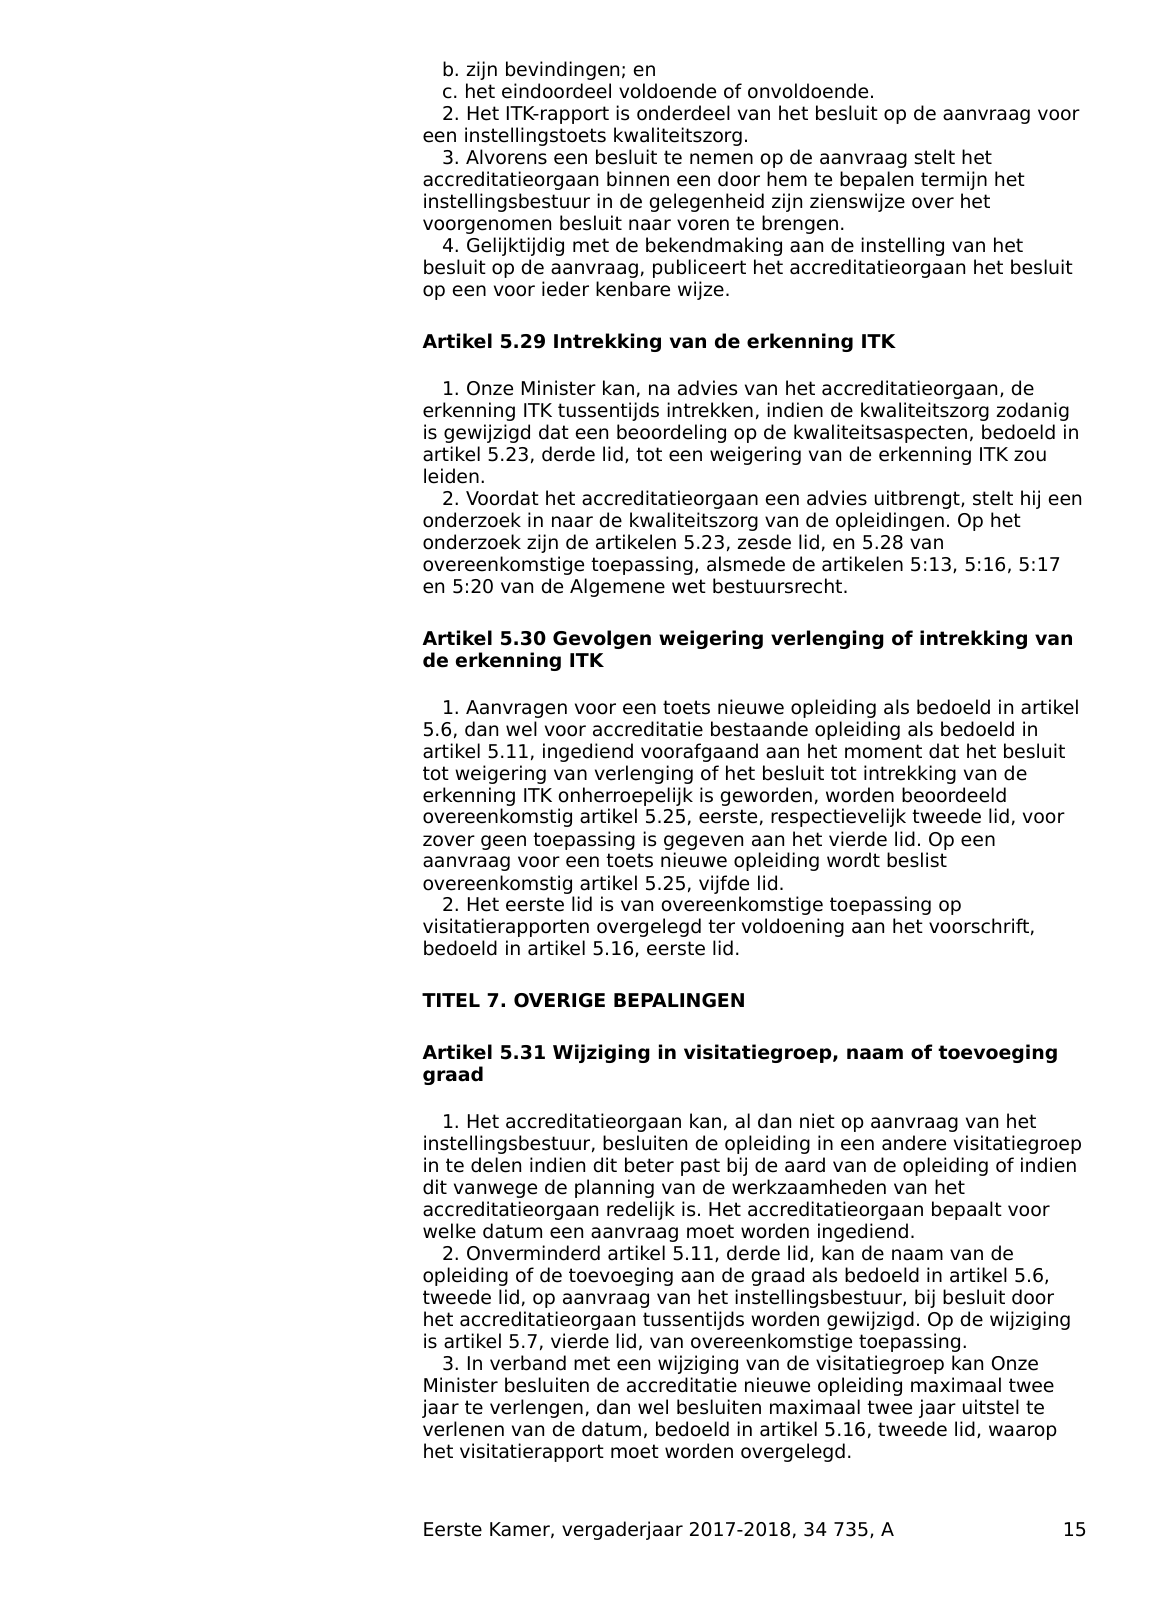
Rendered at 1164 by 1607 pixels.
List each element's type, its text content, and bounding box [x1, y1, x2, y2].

subtitle TITEL 7. OVERIGE BEPALINGEN [422, 990, 1087, 1012]
text 2. Het eerste lid is van overeenkomstige toepassing op visitatierapporten overgelegd ter voldoening aan het voorschrift, bedoeld in artikel 5.16, eerste lid. [422, 894, 1087, 960]
text 2. Voordat het accreditatieorgaan een advies uitbrengt, stelt hij een onderzoek in naar de kwaliteitszorg van de opleidingen. Op het onderzoek zijn de artikelen 5.23, zesde lid, en 5.28 van overeenkomstige toepassing, alsmede de artikelen 5:13, 5:16, 5:17 en 5:20 van de Algemene wet bestuursrecht. [422, 488, 1087, 598]
text 3. Alvorens een besluit te nemen op de aanvraag stelt het accreditatieorgaan binnen een door hem te bepalen termijn het instellingsbestuur in de gelegenheid zijn zienswijze over het voorgenomen besluit naar voren te brengen. [422, 147, 1087, 235]
subtitle Artikel 5.31 Wijziging in visitatiegroep, naam of toevoeging graad [422, 1042, 1087, 1086]
subtitle Artikel 5.29 Intrekking van de erkenning ITK [422, 331, 1087, 353]
text 1. Het accreditatieorgaan kan, al dan niet op aanvraag van het instellingsbestuur, besluiten de opleiding in een andere visitatiegroep in te delen indien dit beter past bij de aard van de opleiding of indien dit vanwege de planning van de werkzaamheden van het accreditatieorgaan redelijk is. Het accreditatieorgaan bepaalt voor welke datum een aanvraag moet worden ingediend. [422, 1111, 1087, 1243]
text c. het eindoordeel voldoende of onvoldoende. [422, 81, 1087, 103]
text b. zijn bevindingen; en [422, 59, 1087, 81]
subtitle Artikel 5.30 Gevolgen weigering verlenging of intrekking van de erkenning ITK [422, 628, 1087, 672]
text 2. Onverminderd artikel 5.11, derde lid, kan de naam van de opleiding of de toevoeging aan de graad als bedoeld in artikel 5.6, tweede lid, op aanvraag van het instellingsbestuur, bij besluit door het accreditatieorgaan tussentijds worden gewijzigd. Op de wijziging is artikel 5.7, vierde lid, van overeenkomstige toepassing. [422, 1243, 1087, 1353]
text 2. Het ITK-rapport is onderdeel van het besluit op de aanvraag voor een instellingstoets kwaliteitszorg. [422, 103, 1087, 147]
text 3. In verband met een wijziging van de visitatiegroep kan Onze Minister besluiten de accreditatie nieuwe opleiding maximaal twee jaar te verlengen, dan wel besluiten maximaal twee jaar uitstel te verlenen van de datum, bedoeld in artikel 5.16, tweede lid, waarop het visitatierapport moet worden overgelegd. [422, 1353, 1087, 1463]
text 4. Gelijktijdig met de bekendmaking aan de instelling van het besluit op de aanvraag, publiceert het accreditatieorgaan het besluit op een voor ieder kenbare wijze. [422, 235, 1087, 301]
text 1. Aanvragen voor een toets nieuwe opleiding als bedoeld in artikel 5.6, dan wel voor accreditatie bestaande opleiding als bedoeld in artikel 5.11, ingediend voorafgaand aan het moment dat het besluit tot weigering van verlenging of het besluit tot intrekking van de erkenning ITK onherroepelijk is geworden, worden beoordeeld overeenkomstig artikel 5.25, eerste, respectievelijk tweede lid, voor zover geen toepassing is gegeven aan het vierde lid. Op een aanvraag voor een toets nieuwe opleiding wordt beslist overeenkomstig artikel 5.25, vijfde lid. [422, 697, 1087, 894]
text 1. Onze Minister kan, na advies van het accreditatieorgaan, de erkenning ITK tussentijds intrekken, indien de kwaliteitszorg zodanig is gewijzigd dat een beoordeling op de kwaliteitsaspecten, bedoeld in artikel 5.23, derde lid, tot een weigering van de erkenning ITK zou leiden. [422, 378, 1087, 488]
